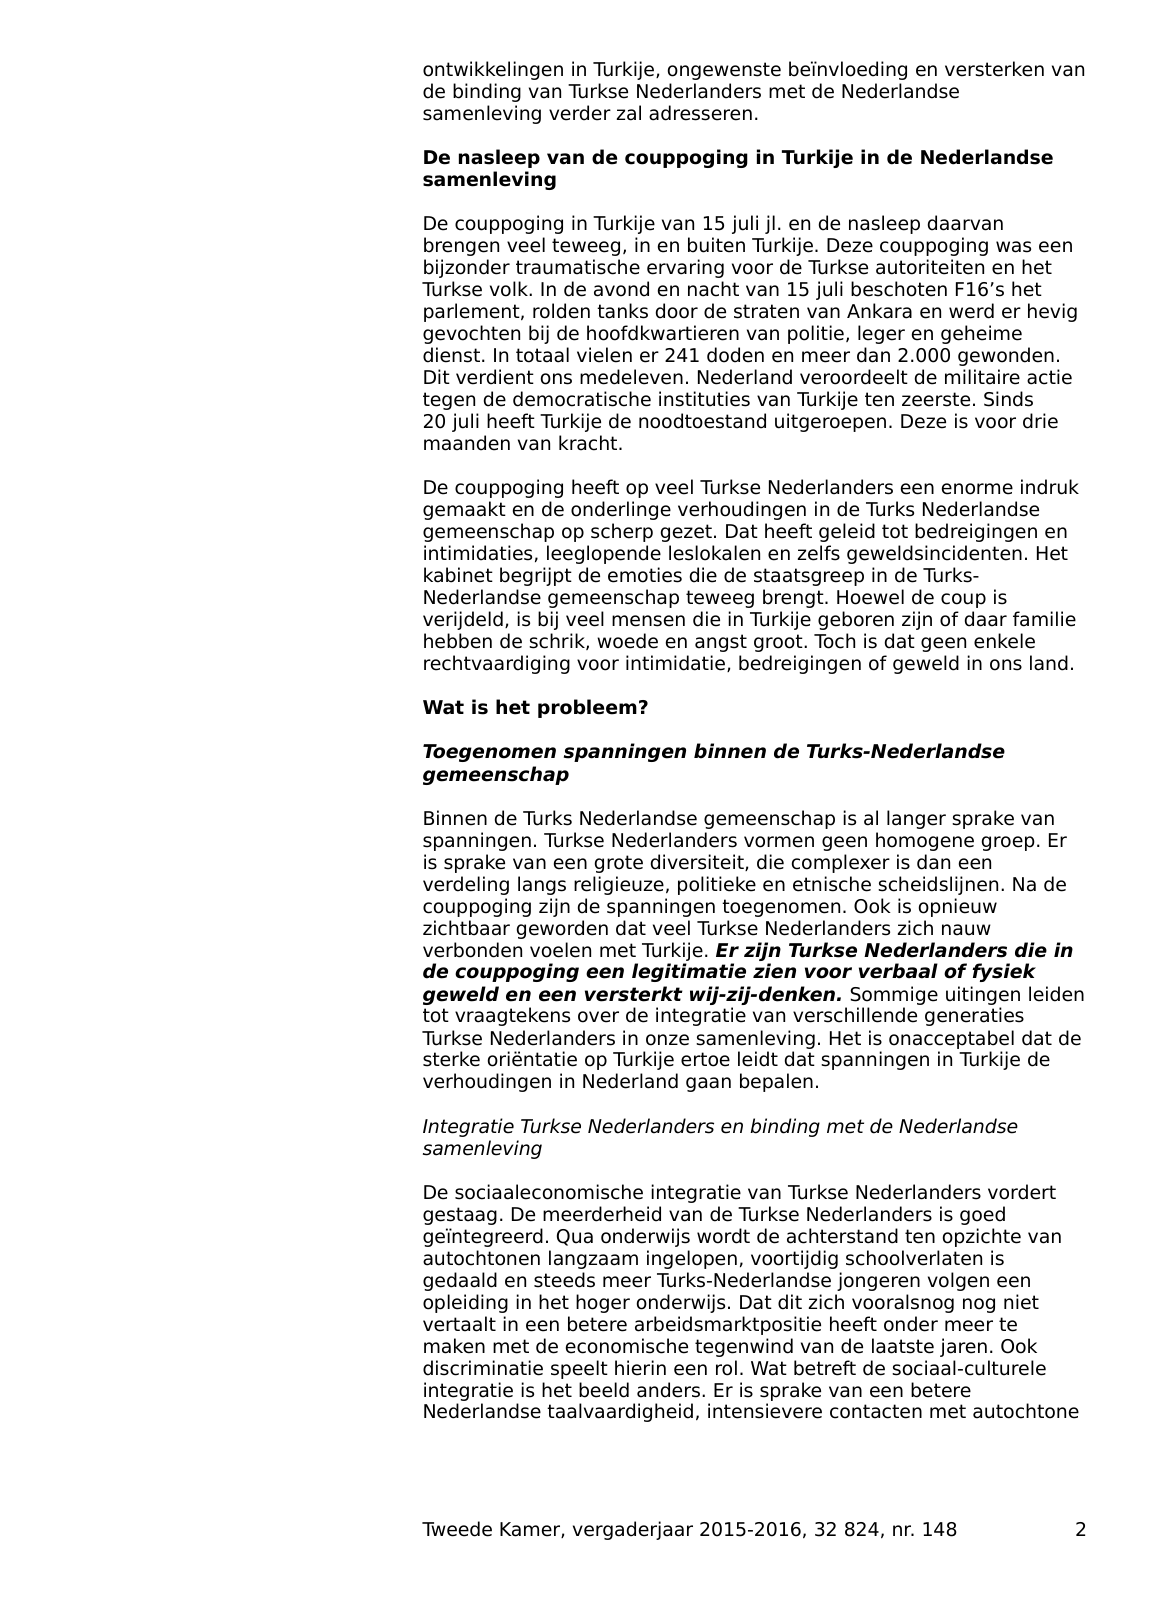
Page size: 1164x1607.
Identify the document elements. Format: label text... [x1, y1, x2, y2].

text ontwikkelingen in Turkije, ongewenste beïnvloeding en versterken van de binding van Turkse Nederlanders met de Nederlandse samenleving verder zal adresseren. [422, 59, 1087, 125]
subtitle De nasleep van de couppoging in Turkije in de Nederlandse samenleving [422, 147, 1087, 191]
subtitle Integratie Turkse Nederlanders en binding met de Nederlandse samenleving [422, 1116, 1087, 1159]
subtitle Toegenomen spanningen binnen de Turks-Nederlandse gemeenschap [422, 741, 1087, 785]
text De sociaaleconomische integratie van Turkse Nederlanders vordert gestaag. De meerderheid van de Turkse Nederlanders is goed geïntegreerd. Qua onderwijs wordt de achterstand ten opzichte van autochtonen langzaam ingelopen, voortijdig schoolverlaten is gedaald en steeds meer Turks-Nederlandse jongeren volgen een opleiding in het hoger onderwijs. Dat dit zich vooralsnog nog niet vertaalt in een betere arbeidsmarktpositie heeft onder meer te maken met de economische tegenwind van de laatste jaren. Ook discriminatie speelt hierin een rol. Wat betreft de sociaal-culturele integratie is het beeld anders. Er is sprake van een betere Nederlandse taalvaardigheid, intensievere contacten met autochtone [422, 1182, 1087, 1423]
text Binnen de Turks Nederlandse gemeenschap is al langer sprake van spanningen. Turkse Nederlanders vormen geen homogene groep. Er is sprake van een grote diversiteit, die complexer is dan een verdeling langs religieuze, politieke en etnische scheidslijnen. Na de couppoging zijn de spanningen toegenomen. Ook is opnieuw zichtbaar geworden dat veel Turkse Nederlanders zich nauw verbonden voelen met Turkije. Er zijn Turkse Nederlanders die in de couppoging een legitimatie zien voor verbaal of fysiek geweld en een versterkt wij-zij-denken. Sommige uitingen leiden tot vraagtekens over de integratie van verschillende generaties Turkse Nederlanders in onze samenleving. Het is onacceptabel dat de sterke oriëntatie op Turkije ertoe leidt dat spanningen in Turkije de verhoudingen in Nederland gaan bepalen. [422, 808, 1087, 1093]
text De couppoging heeft op veel Turkse Nederlanders een enorme indruk gemaakt en de onderlinge verhoudingen in de Turks Nederlandse gemeenschap op scherp gezet. Dat heeft geleid tot bedreigingen en intimidaties, leeglopende leslokalen en zelfs geweldsincidenten. Het kabinet begrijpt de emoties die de staatsgreep in de Turks-Nederlandse gemeenschap teweeg brengt. Hoewel de coup is verijdeld, is bij veel mensen die in Turkije geboren zijn of daar familie hebben de schrik, woede en angst groot. Toch is dat geen enkele rechtvaardiging voor intimidatie, bedreigingen of geweld in ons land. [422, 477, 1087, 675]
text De couppoging in Turkije van 15 juli jl. en de nasleep daarvan brengen veel teweeg, in en buiten Turkije. Deze couppoging was een bijzonder traumatische ervaring voor de Turkse autoriteiten en het Turkse volk. In de avond en nacht van 15 juli beschoten F16’s het parlement, rolden tanks door de straten van Ankara en werd er hevig gevochten bij de hoofdkwartieren van politie, leger en geheime dienst. In totaal vielen er 241 doden en meer dan 2.000 gewonden. Dit verdient ons medeleven. Nederland veroordeelt de militaire actie tegen de democratische instituties van Turkije ten zeerste. Sinds 20 juli heeft Turkije de noodtoestand uitgeroepen. Deze is voor drie maanden van kracht. [422, 213, 1087, 455]
subtitle Wat is het probleem? [422, 697, 1087, 719]
